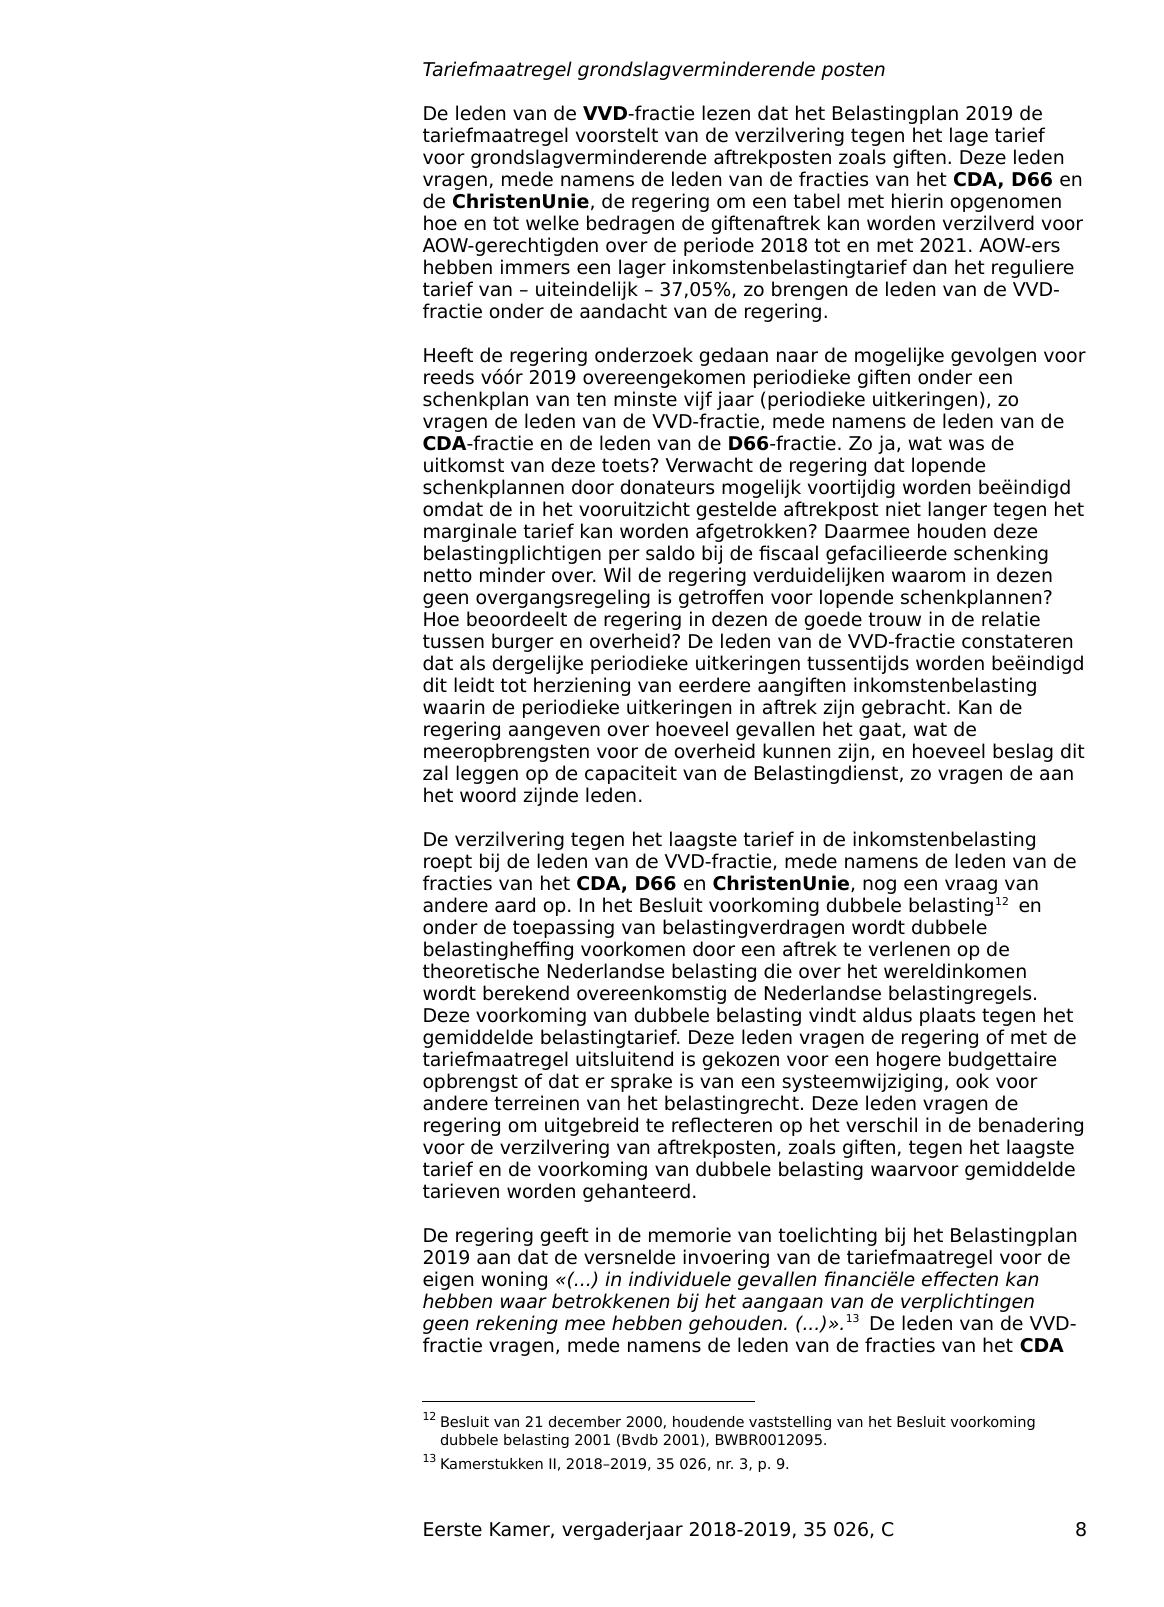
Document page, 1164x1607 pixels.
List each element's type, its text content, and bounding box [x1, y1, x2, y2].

text De verzilvering tegen het laagste tarief in de inkomstenbelasting roept bij de leden van de VVD-fractie, mede namens de leden van de fracties van het CDA, D66 en ChristenUnie, nog een vraag van andere aard op. In het Besluit voorkoming dubbele belasting en onder de toepassing van belastingverdragen wordt dubbele belastingheffing voorkomen door een aftrek te verlenen op de theoretische Nederlandse belasting die over het wereldinkomen wordt berekend overeenkomstig de Nederlandse belastingregels. Deze voorkoming van dubbele belasting vindt aldus plaats tegen het gemiddelde belastingtarief. Deze leden vragen de regering of met de tariefmaatregel uitsluitend is gekozen voor een hogere budgettaire opbrengst of dat er sprake is van een systeemwijziging, ook voor andere terreinen van het belastingrecht. Deze leden vragen de regering om uitgebreid te reflecteren op het verschil in de benadering voor de verzilvering van aftrekposten, zoals giften, tegen het laagste tarief en de voorkoming van dubbele belasting waarvoor gemiddelde tarieven worden gehanteerd. [422, 829, 1087, 1203]
text Besluit van 21 december 2000, houdende vaststelling van het Besluit voorkoming dubbele belasting 2001 (Bvdb 2001), BWBR0012095. [422, 1410, 1087, 1449]
text Heeft de regering onderzoek gedaan naar de mogelijke gevolgen voor reeds vóór 2019 overeengekomen periodieke giften onder een schenkplan van ten minste vijf jaar (periodieke uitkeringen), zo vragen de leden van de VVD-fractie, mede namens de leden van de CDA-fractie en de leden van de D66-fractie. Zo ja, wat was de uitkomst van deze toets? Verwacht de regering dat lopende schenkplannen door donateurs mogelijk voortijdig worden beëindigd omdat de in het vooruitzicht gestelde aftrekpost niet langer tegen het marginale tarief kan worden afgetrokken? Daarmee houden deze belastingplichtigen per saldo bij de fiscaal gefacilieerde schenking netto minder over. Wil de regering verduidelijken waarom in dezen geen overgangsregeling is getroffen voor lopende schenkplannen? Hoe beoordeelt de regering in dezen de goede trouw in de relatie tussen burger en overheid? De leden van de VVD-fractie constateren dat als dergelijke periodieke uitkeringen tussentijds worden beëindigd dit leidt tot herziening van eerdere aangiften inkomstenbelasting waarin de periodieke uitkeringen in aftrek zijn gebracht. Kan de regering aangeven over hoeveel gevallen het gaat, wat de meeropbrengsten voor de overheid kunnen zijn, en hoeveel beslag dit zal leggen op de capaciteit van de Belastingdienst, zo vragen de aan het woord zijnde leden. [422, 345, 1087, 807]
text De leden van de VVD-fractie lezen dat het Belastingplan 2019 de tariefmaatregel voorstelt van de verzilvering tegen het lage tarief voor grondslagverminderende aftrekposten zoals giften. Deze leden vragen, mede namens de leden van de fracties van het CDA, D66 en de ChristenUnie, de regering om een tabel met hierin opgenomen hoe en tot welke bedragen de giftenaftrek kan worden verzilverd voor AOW-gerechtigden over de periode 2018 tot en met 2021. AOW-ers hebben immers een lager inkomstenbelastingtarief dan het reguliere tarief van – uiteindelijk – 37,05%, zo brengen de leden van de VVD-fractie onder de aandacht van de regering. [422, 103, 1087, 323]
subtitle Tariefmaatregel grondslagverminderende posten [422, 59, 1087, 81]
text De regering geeft in de memorie van toelichting bij het Belastingplan 2019 aan dat de versnelde invoering van de tariefmaatregel voor de eigen woning «(...) in individuele gevallen financiële effecten kan hebben waar betrokkenen bij het aangaan van de verplichtingen geen rekening mee hebben gehouden. (...)». De leden van de VVD-fractie vragen, mede namens de leden van de fracties van het CDA [422, 1225, 1087, 1357]
text Kamerstukken II, 2018–2019, 35 026, nr. 3, p. 9. [422, 1452, 1087, 1474]
